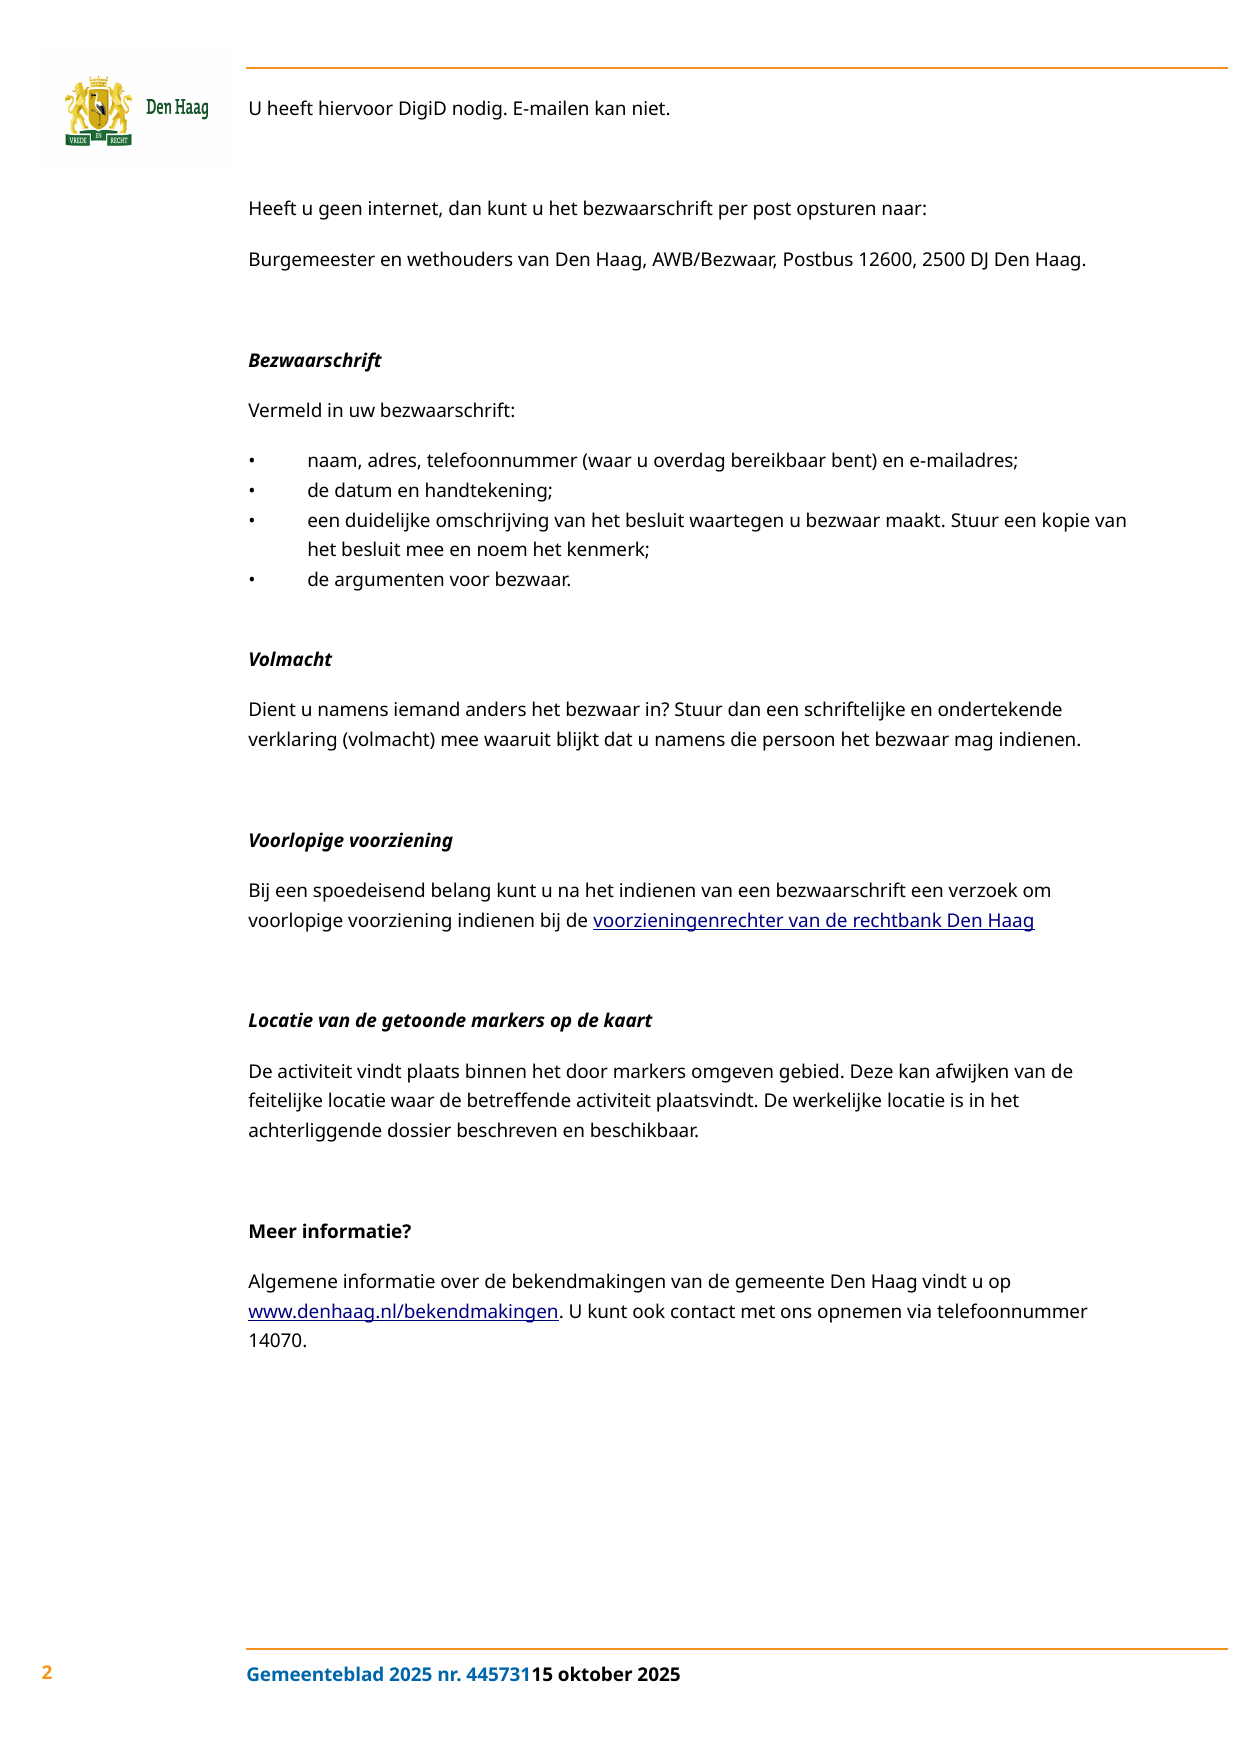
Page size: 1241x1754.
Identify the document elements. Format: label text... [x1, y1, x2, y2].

list de datum en handtekening; [248, 477, 1152, 503]
text Heeft u geen internet, dan kunt u het bezwaarschrift per post opsturen naar: [248, 196, 1152, 221]
text Voorlopige voorziening [248, 827, 1152, 853]
text De activiteit vindt plaats binnen het door markers omgeven gebied. Deze kan afwijken van de feitelijke locatie waar de betreffende activiteit plaatsvindt. De werkelijke locatie is in het achterliggende dossier beschreven en beschikbaar. [248, 1058, 1152, 1143]
text Bij een spoedeisend belang kunt u na het indienen van een bezwaarschrift een verzoek om voorlopige voorziening indienen bij de voorzieningenrechter van de rechtbank Den Haag [248, 877, 1152, 933]
text Dient u namens iemand anders het bezwaar in? Stuur dan een schriftelijke en ondertekende verklaring (volmacht) mee waaruit blijkt dat u namens die persoon het bezwaar mag indienen. [248, 696, 1152, 752]
list naam, adres, telefoonnummer (waar u overdag bereikbaar bent) en e-mailadres; [248, 448, 1152, 473]
text Meer informatie? [248, 1218, 1152, 1244]
text U heeft hiervoor DigiD nodig. E-mailen kan niet. [248, 95, 1152, 121]
text Algemene informatie over de bekendmakingen van de gemeente Den Haag vindt u op www.denhaag.nl/bekendmakingen. U kunt ook contact met ons opnemen via telefoonnummer 14070. [248, 1268, 1152, 1353]
text Burgemeester en wethouders van Den Haag, AWB/Bezwaar, Postbus 12600, 2500 DJ Den Haag. [248, 246, 1152, 272]
list een duidelijke omschrijving van het besluit waartegen u bezwaar maakt. Stuur een kopie van het besluit mee en noem het kenmerk; [248, 507, 1152, 562]
text Volmacht [248, 646, 1152, 672]
text Bezwaarschrift [248, 347, 1152, 373]
text Vermeld in uw bezwaarschrift: [248, 397, 1152, 423]
list de argumenten voor bezwaar. [248, 566, 1152, 592]
text Locatie van de getoonde markers op de kaart [248, 1008, 1152, 1033]
picture [41, 47, 231, 172]
